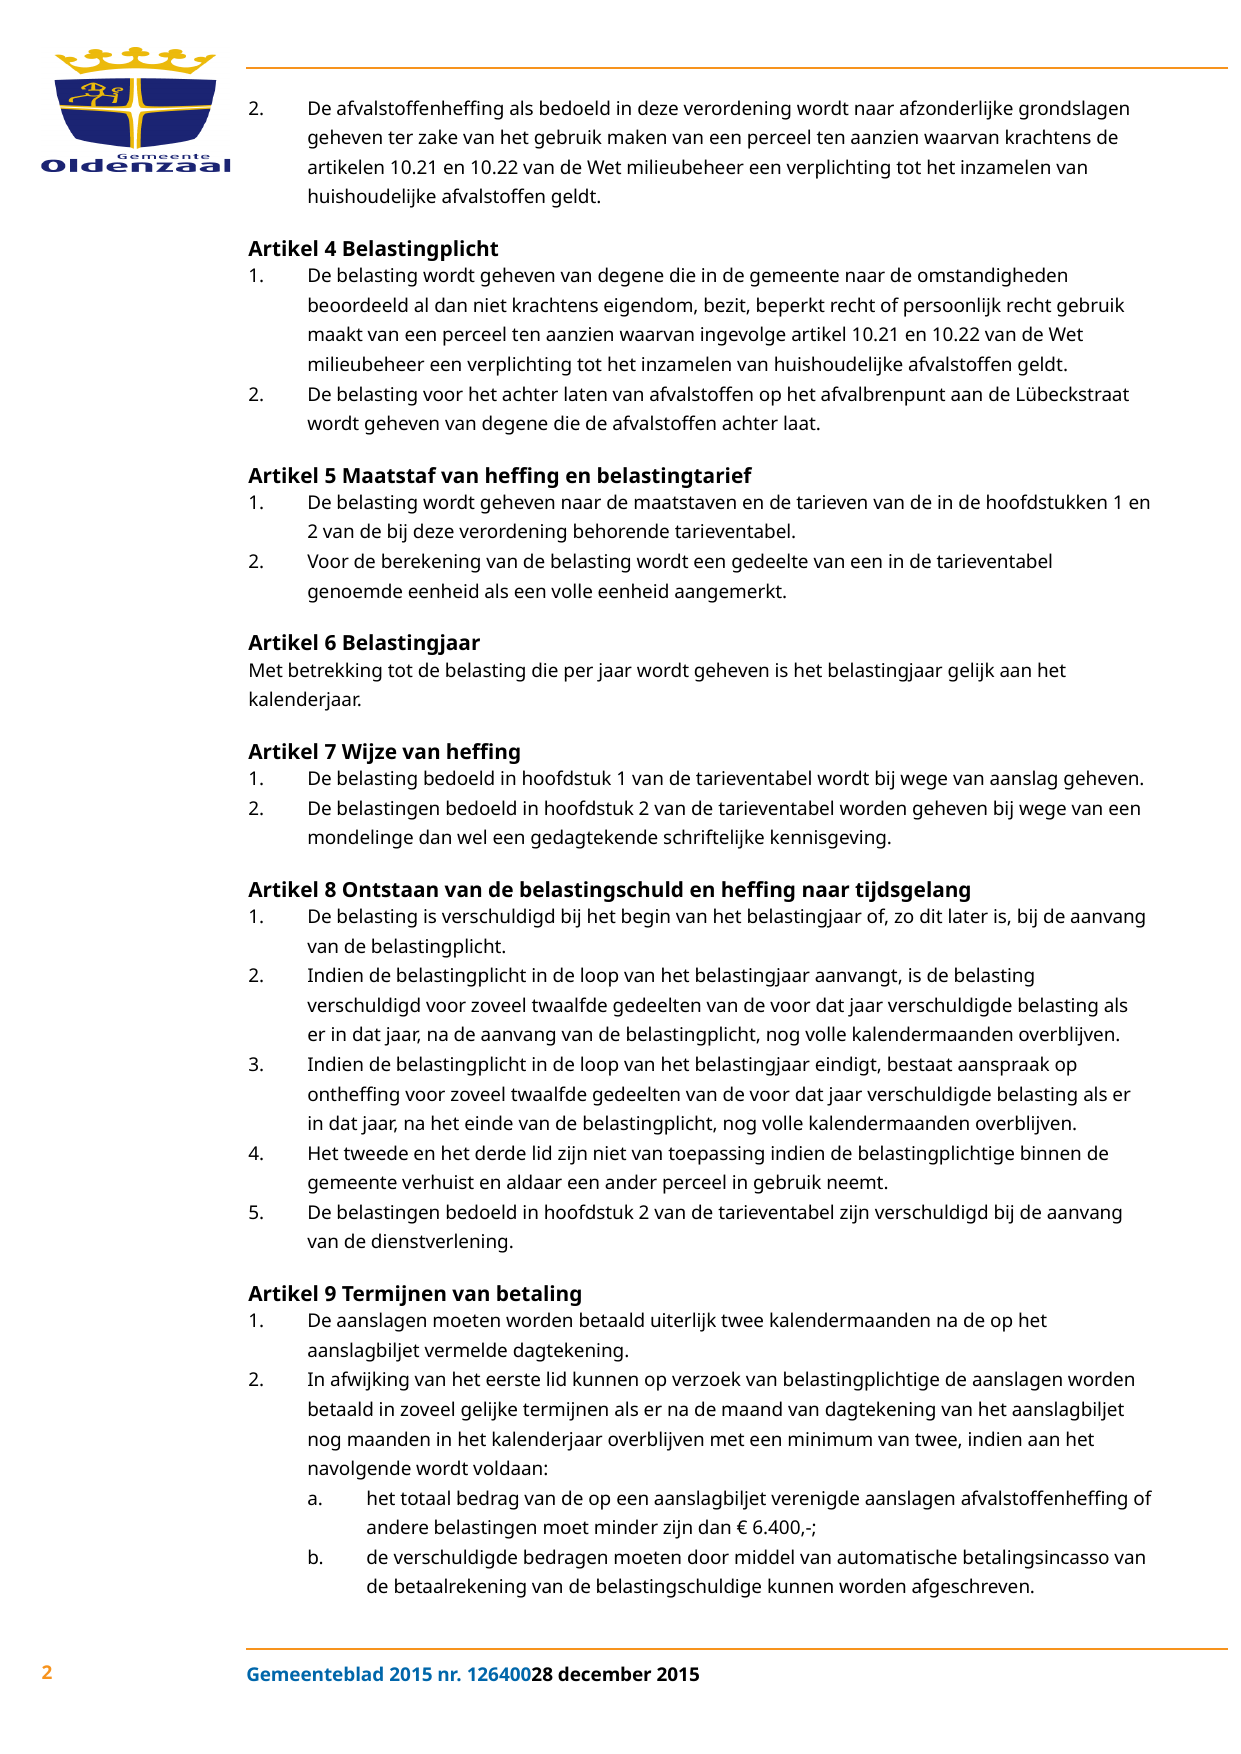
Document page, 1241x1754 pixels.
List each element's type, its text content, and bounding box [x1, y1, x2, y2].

text Met betrekking tot de belasting die per jaar wordt geheven is het belastingjaar gelijk aan het kalenderjaar. [248, 657, 1152, 712]
list De belastingen bedoeld in hoofdstuk 2 van de tarieventabel worden geheven bij wege van een mondelinge dan wel een gedagtekende schriftelijke kennisgeving. [248, 795, 1152, 850]
list De afvalstoffenheffing als bedoeld in deze verordening wordt naar afzonderlijke grondslagen geheven ter zake van het gebruik maken van een perceel ten aanzien waarvan krachtens de artikelen 10.21 en 10.22 van de Wet milieubeheer een verplichting tot het inzamelen van huishoudelijke afvalstoffen geldt. [248, 95, 1152, 209]
list het totaal bedrag van de op een aanslagbiljet verenigde aanslagen afvalstoffenheffing of andere belastingen moet minder zijn dan € 6.400,-; [307, 1485, 1152, 1540]
text Artikel 9 Termijnen van betaling [248, 1279, 1152, 1307]
list De belasting wordt geheven naar de maatstaven en de tarieven van de in de hoofdstukken 1 en 2 van de bij deze verordening behorende tarieventabel. [248, 489, 1152, 544]
list De belasting voor het achter laten van afvalstoffen op het afvalbrenpunt aan de Lübeckstraat wordt geheven van degene die de afvalstoffen achter laat. [248, 381, 1152, 436]
list De aanslagen moeten worden betaald uiterlijk twee kalendermaanden na de op het aanslagbiljet vermelde dagtekening. [248, 1307, 1152, 1363]
text Artikel 5 Maatstaf van heffing en belastingtarief [248, 461, 1152, 489]
list de verschuldigde bedragen moeten door middel van automatische betalingsincasso van de betaalrekening van de belastingschuldige kunnen worden afgeschreven. [307, 1544, 1152, 1599]
list De belasting wordt geheven van degene die in de gemeente naar de omstandigheden beoordeeld al dan niet krachtens eigendom, bezit, beperkt recht of persoonlijk recht gebruik maakt van een perceel ten aanzien waarvan ingevolge artikel 10.21 en 10.22 van de Wet milieubeheer een verplichting tot het inzamelen van huishoudelijke afvalstoffen geldt. [248, 262, 1152, 377]
list In afwijking van het eerste lid kunnen op verzoek van belastingplichtige de aanslagen worden betaald in zoveel gelijke termijnen als er na de maand van dagtekening van het aanslagbiljet nog maanden in het kalenderjaar overblijven met een minimum van twee, indien aan het navolgende wordt voldaan: [248, 1367, 1152, 1481]
text Artikel 7 Wijze van heffing [248, 737, 1152, 765]
list Indien de belastingplicht in de loop van het belastingjaar eindigt, bestaat aanspraak op ontheffing voor zoveel twaalfde gedeelten van de voor dat jaar verschuldigde belasting als er in dat jaar, na het einde van de belastingplicht, nog volle kalendermaanden overblijven. [248, 1051, 1152, 1136]
list De belasting is verschuldigd bij het begin van het belastingjaar of, zo dit later is, bij de aanvang van de belastingplicht. [248, 903, 1152, 958]
list Indien de belastingplicht in de loop van het belastingjaar aanvangt, is de belasting verschuldigd voor zoveel twaalfde gedeelten van de voor dat jaar verschuldigde belasting als er in dat jaar, na de aanvang van de belastingplicht, nog volle kalendermaanden overblijven. [248, 962, 1152, 1047]
list De belastingen bedoeld in hoofdstuk 2 van de tarieventabel zijn verschuldigd bij de aanvang van de dienstverlening. [248, 1199, 1152, 1254]
picture [41, 47, 231, 172]
text Artikel 6 Belastingjaar [248, 628, 1152, 657]
list De belasting bedoeld in hoofdstuk 1 van de tarieventabel wordt bij wege van aanslag geheven. [248, 765, 1152, 791]
text Artikel 8 Ontstaan van de belastingschuld en heffing naar tijdsgelang [248, 875, 1152, 903]
list Voor de berekening van de belasting wordt een gedeelte van een in de tarieventabel genoemde eenheid als een volle eenheid aangemerkt. [248, 548, 1152, 604]
text Artikel 4 Belastingplicht [248, 234, 1152, 262]
list Het tweede en het derde lid zijn niet van toepassing indien de belastingplichtige binnen de gemeente verhuist en aldaar een ander perceel in gebruik neemt. [248, 1140, 1152, 1195]
